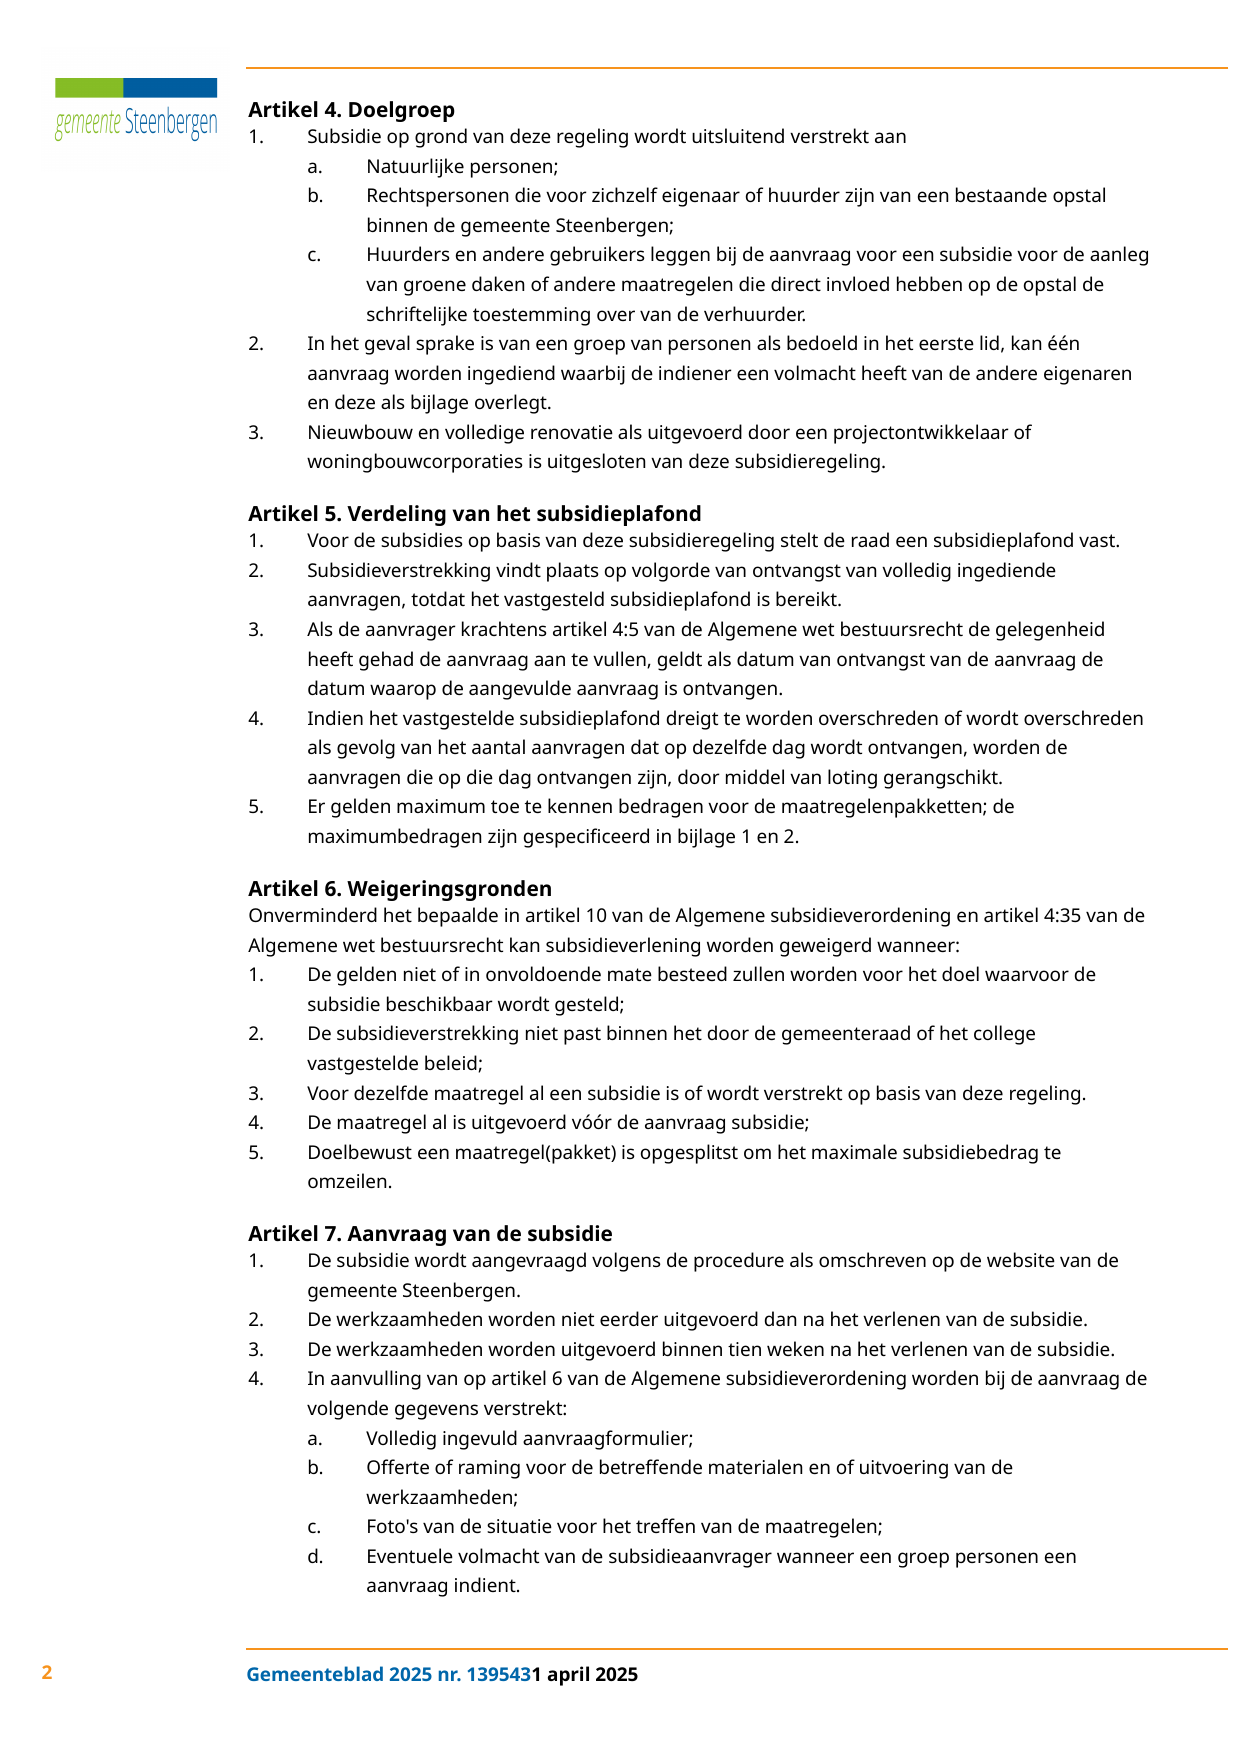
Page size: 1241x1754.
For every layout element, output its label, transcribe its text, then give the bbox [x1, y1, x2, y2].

list Er gelden maximum toe te kennen bedragen voor de maatregelenpakketten; de maximumbedragen zijn gespecificeerd in bijlage 1 en 2. [248, 794, 1152, 849]
list Voor de subsidies op basis van deze subsidieregeling stelt de raad een subsidieplafond vast. [248, 527, 1152, 553]
list De werkzaamheden worden uitgevoerd binnen tien weken na het verlenen van de subsidie. [248, 1336, 1152, 1362]
list Foto's van de situatie voor het treffen van de maatregelen; [307, 1513, 1152, 1539]
list Natuurlijke personen; [307, 153, 1152, 178]
text Artikel 4. Doelgroep [248, 95, 1152, 123]
list Eventuele volmacht van de subsidieaanvrager wanneer een groep personen een aanvraag indient. [307, 1543, 1152, 1598]
list De maatregel al is uitgevoerd vóór de aanvraag subsidie; [248, 1109, 1152, 1135]
list Offerte of raming voor de betreffende materialen en of uitvoering van de werkzaamheden; [307, 1454, 1152, 1510]
list Indien het vastgestelde subsidieplafond dreigt te worden overschreden of wordt overschreden als gevolg van het aantal aanvragen dat op dezelfde dag wordt ontvangen, worden de aanvragen die op die dag ontvangen zijn, door middel van loting gerangschikt. [248, 705, 1152, 790]
text Onverminderd het bepaalde in artikel 10 van de Algemene subsidieverordening en artikel 4:35 van de Algemene wet bestuursrecht kan subsidieverlening worden geweigerd wanneer: [248, 902, 1152, 957]
list Rechtspersonen die voor zichzelf eigenaar of huurder zijn van een bestaande opstal binnen de gemeente Steenbergen; [307, 182, 1152, 238]
list Als de aanvrager krachtens artikel 4:5 van de Algemene wet bestuursrecht de gelegenheid heeft gehad de aanvraag aan te vullen, geldt als datum van ontvangst van de aanvraag de datum waarop de aangevulde aanvraag is ontvangen. [248, 616, 1152, 701]
list De subsidieverstrekking niet past binnen het door de gemeenteraad of het college vastgestelde beleid; [248, 1021, 1152, 1076]
list De subsidie wordt aangevraagd volgens de procedure als omschreven op de website van de gemeente Steenbergen. [248, 1247, 1152, 1303]
list Doelbewust een maatregel(pakket) is opgesplitst om het maximale subsidiebedrag te omzeilen. [248, 1139, 1152, 1194]
list Nieuwbouw en volledige renovatie als uitgevoerd door een projectontwikkelaar of woningbouwcorporaties is uitgesloten van deze subsidieregeling. [248, 419, 1152, 474]
list De werkzaamheden worden niet eerder uitgevoerd dan na het verlenen van de subsidie. [248, 1306, 1152, 1332]
list De gelden niet of in onvoldoende mate besteed zullen worden voor het doel waarvoor de subsidie beschikbaar wordt gesteld; [248, 961, 1152, 1017]
list Subsidie op grond van deze regeling wordt uitsluitend verstrekt aan [248, 123, 1152, 149]
text Artikel 5. Verdeling van het subsidieplafond [248, 499, 1152, 527]
picture [41, 47, 231, 172]
list In het geval sprake is van een groep van personen als bedoeld in het eerste lid, kan één aanvraag worden ingediend waarbij de indiener een volmacht heeft van de andere eigenaren en deze als bijlage overlegt. [248, 330, 1152, 415]
list Voor dezelfde maatregel al een subsidie is of wordt verstrekt op basis van deze regeling. [248, 1080, 1152, 1105]
list In aanvulling van op artikel 6 van de Algemene subsidieverordening worden bij de aanvraag de volgende gegevens verstrekt: [248, 1366, 1152, 1421]
list Volledig ingevuld aanvraagformulier; [307, 1425, 1152, 1451]
text Artikel 6. Weigeringsgronden [248, 874, 1152, 902]
text Artikel 7. Aanvraag van de subsidie [248, 1219, 1152, 1247]
list Subsidieverstrekking vindt plaats op volgorde van ontvangst van volledig ingediende aanvragen, totdat het vastgesteld subsidieplafond is bereikt. [248, 557, 1152, 612]
list Huurders en andere gebruikers leggen bij de aanvraag voor een subsidie voor de aanleg van groene daken of andere maatregelen die direct invloed hebben op de opstal de schriftelijke toestemming over van de verhuurder. [307, 242, 1152, 326]
